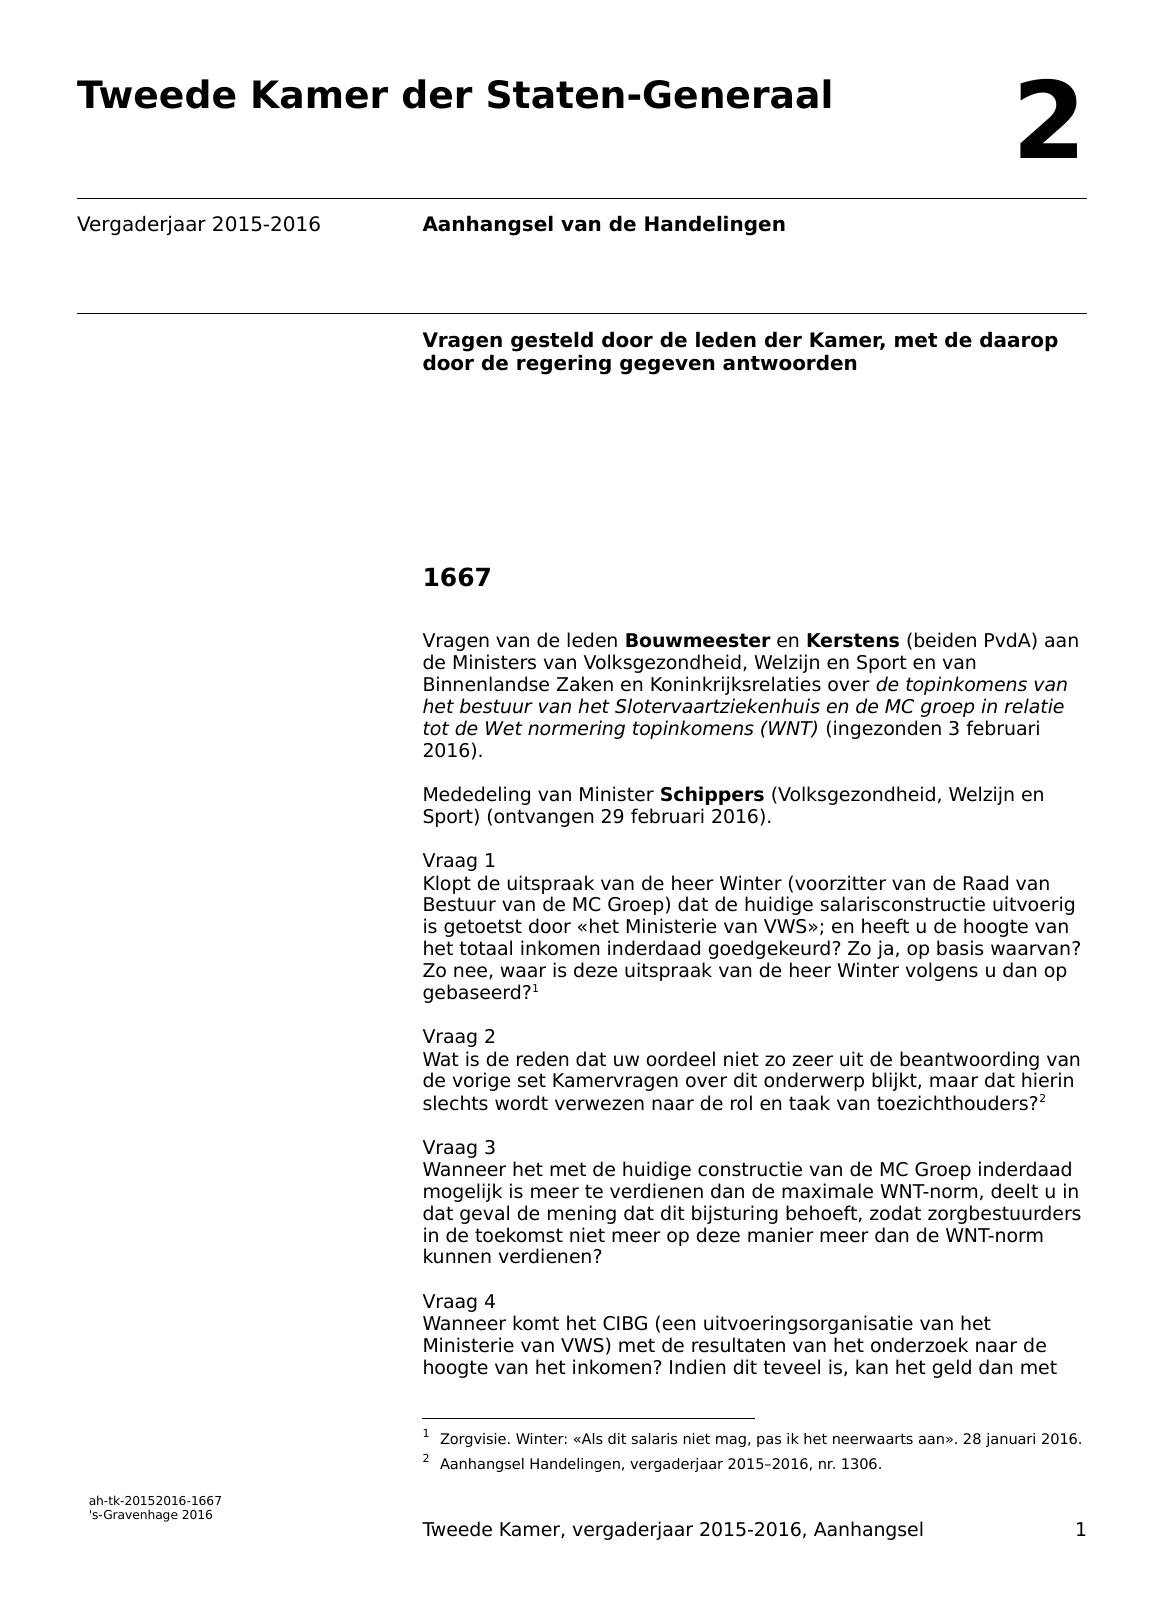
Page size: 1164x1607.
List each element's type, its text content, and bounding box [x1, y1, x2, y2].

table_cell Vergaderjaar 2015-2016 [77, 199, 422, 313]
text Vraag 2 [422, 1026, 1087, 1048]
text Zorgvisie. Winter: «Als dit salaris niet mag, pas ik het neerwaarts aan». 28 januari 2016. [422, 1427, 1087, 1449]
text Vragen van de leden Bouwmeester en Kerstens (beiden PvdA) aan de Ministers van Volksgezondheid, Welzijn en Sport en van Binnenlandse Zaken en Koninkrijksrelaties over de topinkomens van het bestuur van het Slotervaartziekenhuis en de MC groep in relatie tot de Wet normering topinkomens (WNT) (ingezonden 3 februari 2016). [422, 630, 1087, 762]
text Vraag 4 [422, 1291, 1087, 1313]
text 1667 [422, 563, 1087, 592]
table_header 2 [886, 59, 1087, 198]
text Klopt de uitspraak van de heer Winter (voorzitter van de Raad van Bestuur van de MC Groep) dat de huidige salarisconstructie uitvoerig is getoetst door «het Ministerie van VWS»; en heeft u de hoogte van het totaal inkomen inderdaad goedgekeurd? Zo ja, op basis waarvan? Zo nee, waar is deze uitspraak van de heer Winter volgens u dan op gebaseerd? [422, 872, 1087, 1004]
text Wat is de reden dat uw oordeel niet zo zeer uit de beantwoording van de vorige set Kamervragen over dit onderwerp blijkt, maar dat hierin slechts wordt verwezen naar de rol en taak van toezichthouders? [422, 1048, 1087, 1114]
table_cell Aanhangsel van de Handelingen [422, 199, 1087, 313]
text ah-tk-20152016-1667 [88, 1494, 323, 1508]
text Wanneer komt het CIBG (een uitvoeringsorganisatie van het Ministerie van VWS) met de resultaten van het onderzoek naar de hoogte van het inkomen? Indien dit teveel is, kan het geld dan met [422, 1313, 1087, 1378]
table_cell [77, 314, 422, 375]
text 's-Gravenhage 2016 [88, 1508, 323, 1522]
table_cell Vragen gesteld door de leden der Kamer, met de daarop door de regering gegeven antwoorden [422, 314, 1087, 375]
table_header Tweede Kamer der Staten-Generaal [77, 59, 886, 198]
text Vraag 1 [422, 850, 1087, 872]
text Wanneer het met de huidige constructie van de MC Groep inderdaad mogelijk is meer te verdienen dan de maximale WNT-norm, deelt u in dat geval de mening dat dit bijsturing behoeft, zodat zorgbestuurders in de toekomst niet meer op deze manier meer dan de WNT-norm kunnen verdienen? [422, 1158, 1087, 1268]
text Aanhangsel Handelingen, vergaderjaar 2015–2016, nr. 1306. [422, 1452, 1087, 1474]
text Mededeling van Minister Schippers (Volksgezondheid, Welzijn en Sport) (ontvangen 29 februari 2016). [422, 784, 1087, 828]
text Vraag 3 [422, 1137, 1087, 1158]
